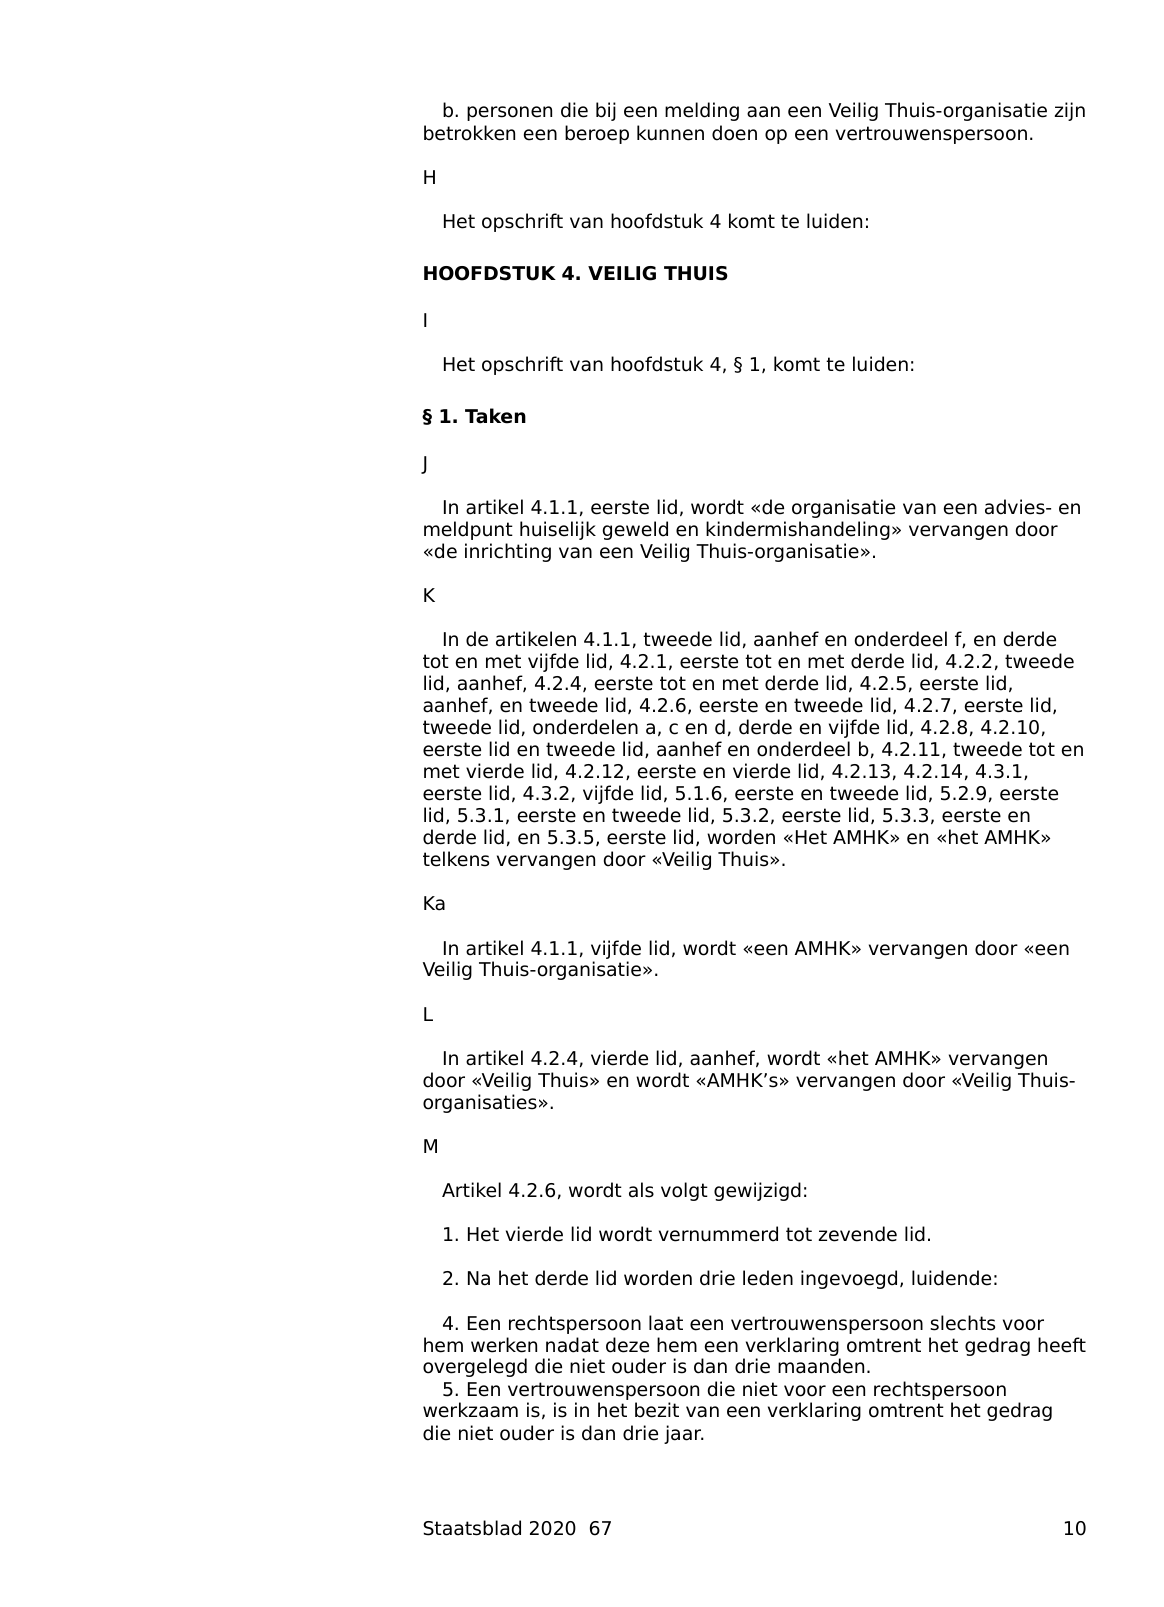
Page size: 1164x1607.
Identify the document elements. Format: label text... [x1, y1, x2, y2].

text Artikel 4.2.6, wordt als volgt gewijzigd: [422, 1180, 1087, 1202]
subtitle HOOFDSTUK 4. VEILIG THUIS [422, 263, 1087, 285]
text H [422, 167, 1087, 188]
text L [422, 1003, 1087, 1026]
text 5. Een vertrouwenspersoon die niet voor een rechtspersoon werkzaam is, is in het bezit van een verklaring omtrent het gedrag die niet ouder is dan drie jaar. [422, 1378, 1087, 1444]
text Ka [422, 893, 1087, 915]
text 4. Een rechtspersoon laat een vertrouwenspersoon slechts voor hem werken nadat deze hem een verklaring omtrent het gedrag heeft overgelegd die niet ouder is dan drie maanden. [422, 1312, 1087, 1378]
text Het opschrift van hoofdstuk 4 komt te luiden: [422, 211, 1087, 233]
text 2. Na het derde lid worden drie leden ingevoegd, luidende: [422, 1268, 1087, 1290]
text In artikel 4.2.4, vierde lid, aanhef, wordt «het AMHK» vervangen door «Veilig Thuis» en wordt «AMHK’s» vervangen door «Veilig Thuis-organisaties». [422, 1048, 1087, 1114]
text In artikel 4.1.1, eerste lid, wordt «de organisatie van een advies- en meldpunt huiselijk geweld en kindermishandeling» vervangen door «de inrichting van een Veilig Thuis-organisatie». [422, 497, 1087, 563]
text M [422, 1136, 1087, 1158]
text K [422, 585, 1087, 607]
text 1. Het vierde lid wordt vernummerd tot zevende lid. [422, 1224, 1087, 1246]
subtitle § 1. Taken [422, 406, 1087, 428]
text In artikel 4.1.1, vijfde lid, wordt «een AMHK» vervangen door «een Veilig Thuis-organisatie». [422, 937, 1087, 981]
text Het opschrift van hoofdstuk 4, § 1, komt te luiden: [422, 354, 1087, 376]
text b. personen die bij een melding aan een Veilig Thuis-organisatie zijn betrokken een beroep kunnen doen op een vertrouwenspersoon. [422, 100, 1087, 144]
text J [422, 453, 1087, 475]
text I [422, 310, 1087, 332]
text In de artikelen 4.1.1, tweede lid, aanhef en onderdeel f, en derde tot en met vijfde lid, 4.2.1, eerste tot en met derde lid, 4.2.2, tweede lid, aanhef, 4.2.4, eerste tot en met derde lid, 4.2.5, eerste lid, aanhef, en tweede lid, 4.2.6, eerste en tweede lid, 4.2.7, eerste lid, tweede lid, onderdelen a, c en d, derde en vijfde lid, 4.2.8, 4.2.10, eerste lid en tweede lid, aanhef en onderdeel b, 4.2.11, tweede tot en met vierde lid, 4.2.12, eerste en vierde lid, 4.2.13, 4.2.14, 4.3.1, eerste lid, 4.3.2, vijfde lid, 5.1.6, eerste en tweede lid, 5.2.9, eerste lid, 5.3.1, eerste en tweede lid, 5.3.2, eerste lid, 5.3.3, eerste en derde lid, en 5.3.5, eerste lid, worden «Het AMHK» en «het AMHK» telkens vervangen door «Veilig Thuis». [422, 629, 1087, 871]
